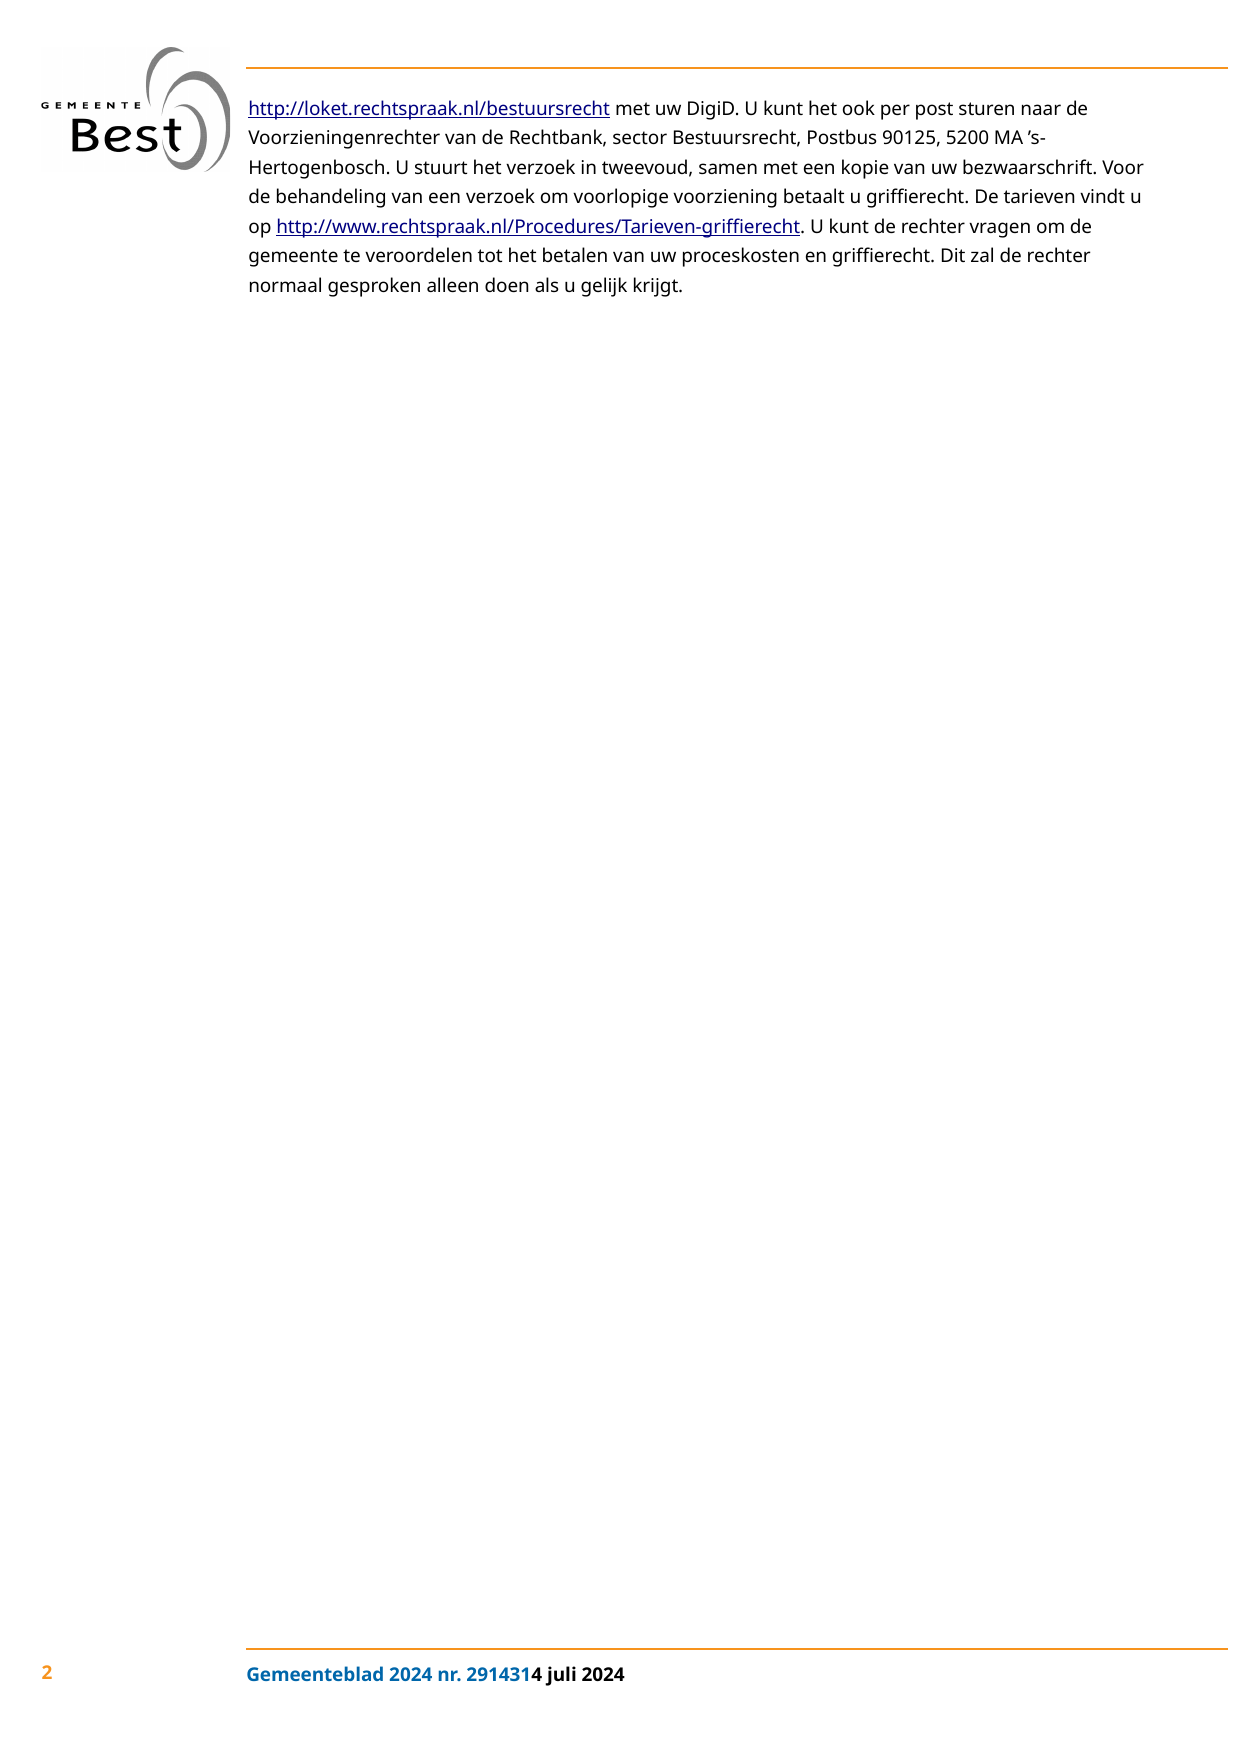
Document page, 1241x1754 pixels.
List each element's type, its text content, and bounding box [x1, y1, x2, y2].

picture [41, 47, 231, 172]
text http://loket.rechtspraak.nl/bestuursrecht met uw DigiD. U kunt het ook per post sturen naar de Voorzieningenrechter van de Rechtbank, sector Bestuursrecht, Postbus 90125, 5200 MA ’s-Hertogenbosch. U stuurt het verzoek in tweevoud, samen met een kopie van uw bezwaarschrift. Voor de behandeling van een verzoek om voorlopige voorziening betaalt u griffierecht. De tarieven vindt u op http://www.rechtspraak.nl/Procedures/Tarieven-griffierecht. U kunt de rechter vragen om de gemeente te veroordelen tot het betalen van uw proceskosten en griffierecht. Dit zal de rechter normaal gesproken alleen doen als u gelijk krijgt. [248, 95, 1152, 298]
